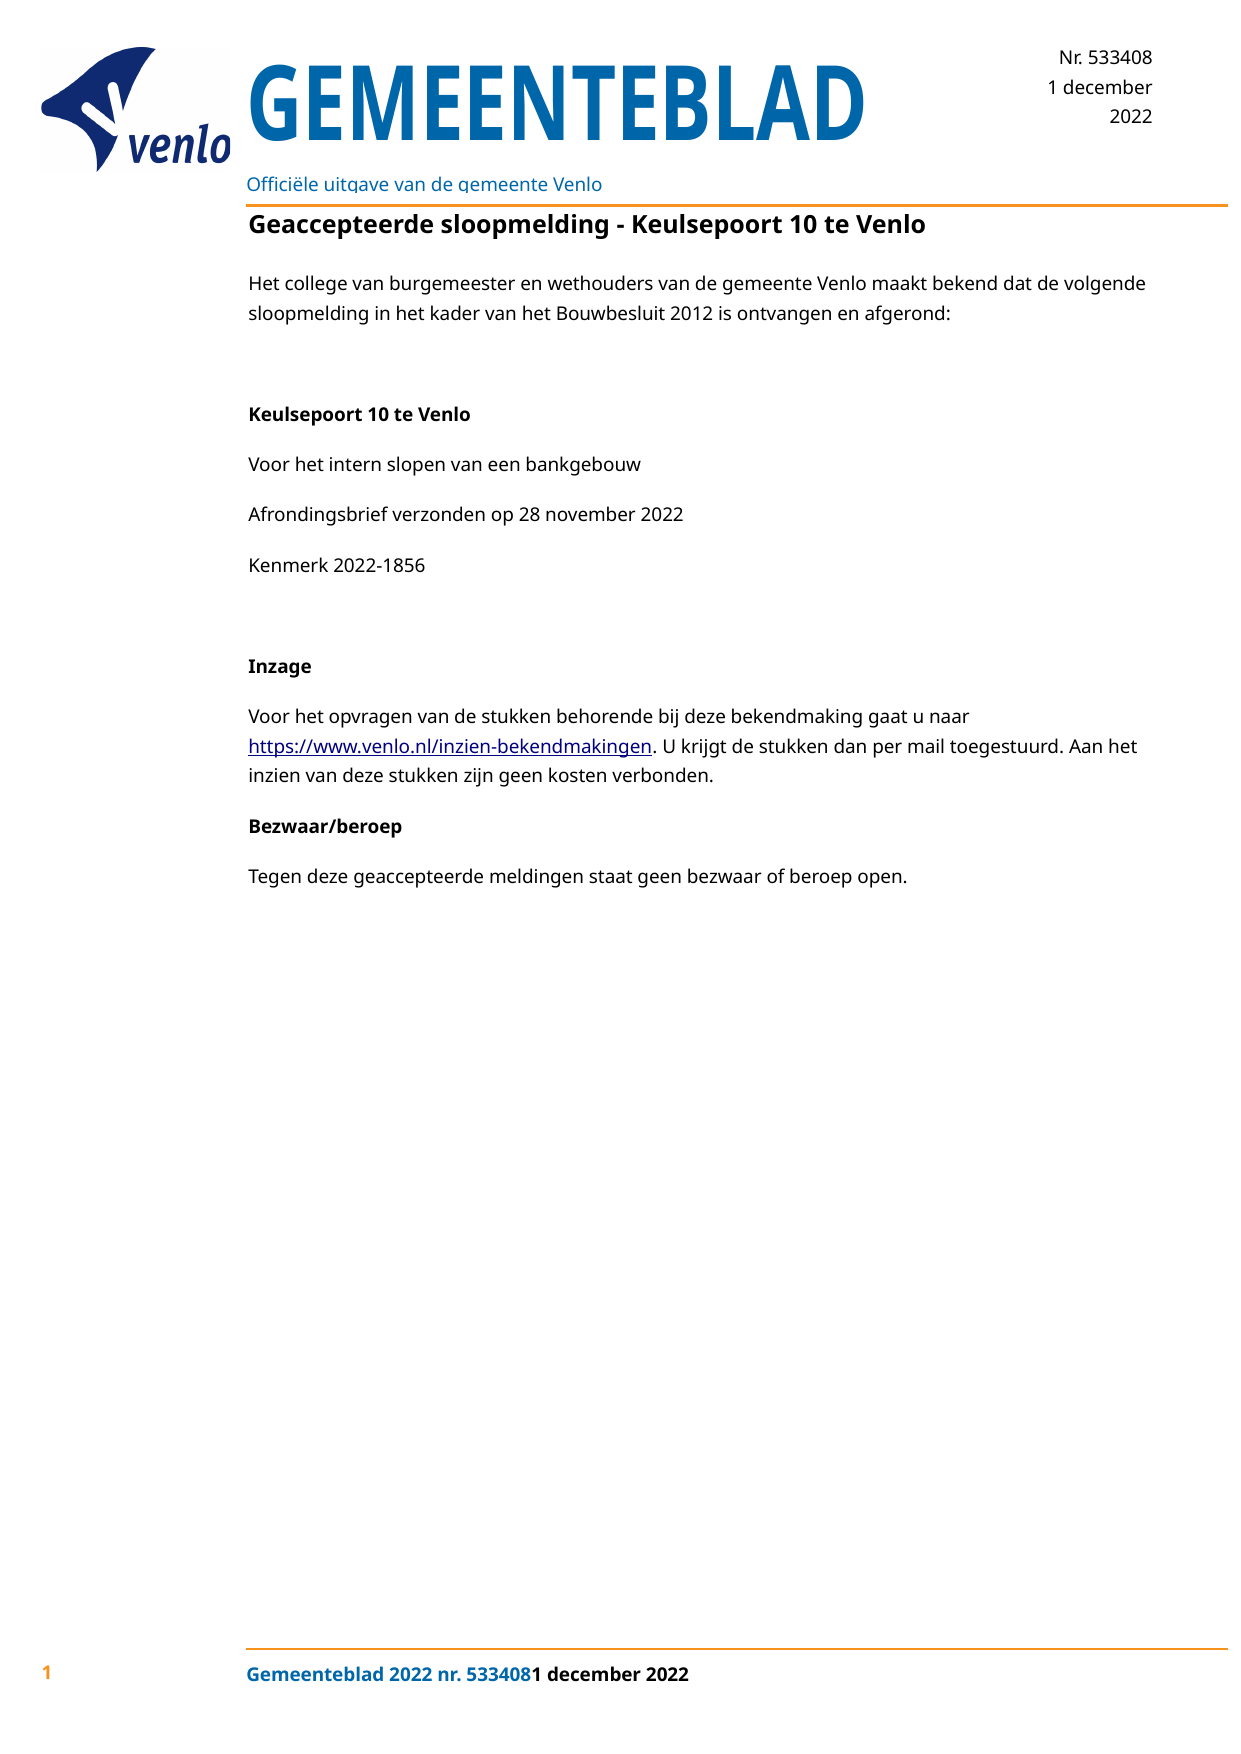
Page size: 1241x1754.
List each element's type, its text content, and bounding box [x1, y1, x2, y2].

text Bezwaar/beroep [248, 813, 1152, 838]
text Voor het opvragen van de stukken behorende bij deze bekendmaking gaat u naar https://www.venlo.nl/inzien-bekendmakingen. U krijgt de stukken dan per mail toegestuurd. Aan het inzien van deze stukken zijn geen kosten verbonden. [248, 703, 1152, 788]
text Inzage [248, 653, 1152, 678]
text Het college van burgemeester en wethouders van de gemeente Venlo maakt bekend dat de volgende sloopmelding in het kader van het Bouwbesluit 2012 is ontvangen en afgerond: [248, 270, 1152, 326]
text Keulsepoort 10 te Venlo [248, 401, 1152, 426]
text Afrondingsbrief verzonden op 28 november 2022 [248, 502, 1152, 527]
picture [41, 47, 231, 172]
text Voor het intern slopen van een bankgebouw [248, 451, 1152, 477]
text Kenmerk 2022-1856 [248, 552, 1152, 578]
text Tegen deze geaccepteerde meldingen staat geen bezwaar of beroep open. [248, 863, 1152, 889]
text Geaccepteerde sloopmelding - Keulsepoort 10 te Venlo [248, 207, 1152, 241]
